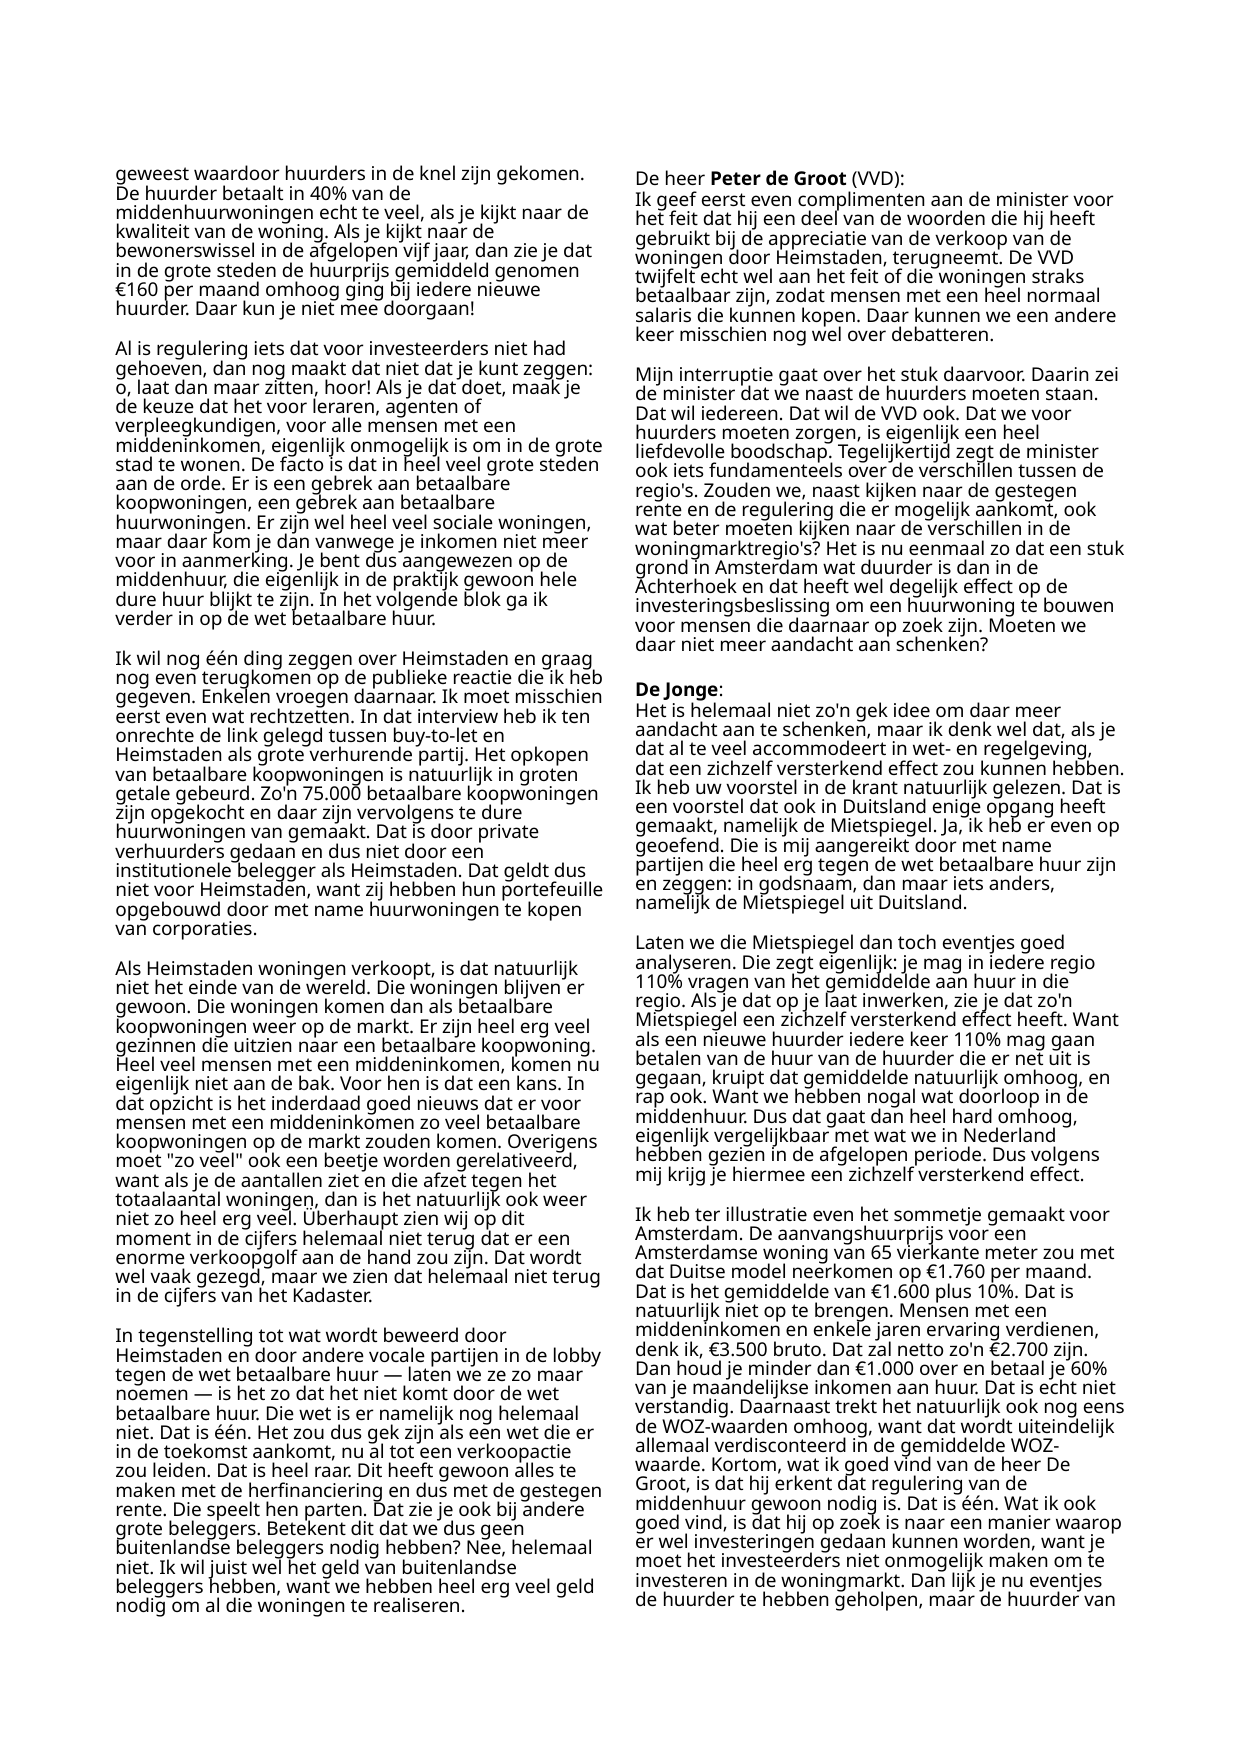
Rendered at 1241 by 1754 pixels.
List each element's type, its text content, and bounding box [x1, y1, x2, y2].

text Laten we die Mietspiegel dan toch eventjes goed analyseren. Die zegt eigenlijk: je mag in iedere regio 110% vragen van het gemiddelde aan huur in die regio. Als je dat op je laat inwerken, zie je dat zo'n Mietspiegel een zichzelf versterkend effect heeft. Want als een nieuwe huurder iedere keer 110% mag gaan betalen van de huur van de huurder die er net uit is gegaan, kruipt dat gemiddelde natuurlijk omhoog, en rap ook. Want we hebben nogal wat doorloop in de middenhuur. Dus dat gaat dan heel hard omhoog, eigenlijk vergelijkbaar met wat we in Nederland hebben gezien in de afgelopen periode. Dus volgens mij krijg je hiermee een zichzelf versterkend effect. [635, 934, 1125, 1185]
text De Jonge: [635, 676, 1125, 702]
text Ik wil nog één ding zeggen over Heimstaden en graag nog even terugkomen op de publieke reactie die ik heb gegeven. Enkelen vroegen daarnaar. Ik moet misschien eerst even wat rechtzetten. In dat interview heb ik ten onrechte de link gelegd tussen buy-to-let en Heimstaden als grote verhurende partij. Het opkopen van betaalbare koopwoningen is natuurlijk in groten getale gebeurd. Zo'n 75.000 betaalbare koopwoningen zijn opgekocht en daar zijn vervolgens te dure huurwoningen van gemaakt. Dat is door private verhuurders gedaan en dus niet door een institutionele belegger als Heimstaden. Dat geldt dus niet voor Heimstaden, want zij hebben hun portefeuille opgebouwd door met name huurwoningen te kopen van corporaties. [115, 650, 605, 939]
text Mijn interruptie gaat over het stuk daarvoor. Daarin zei de minister dat we naast de huurders moeten staan. Dat wil iedereen. Dat wil de VVD ook. Dat we voor huurders moeten zorgen, is eigenlijk een heel liefdevolle boodschap. Tegelijkertijd zegt de minister ook iets fundamenteels over de verschillen tussen de regio's. Zouden we, naast kijken naar de gestegen rente en de regulering die er mogelijk aankomt, ook wat beter moeten kijken naar de verschillen in de woningmarktregio's? Het is nu eenmaal zo dat een stuk grond in Amsterdam wat duurder is dan in de Achterhoek en dat heeft wel degelijk effect op de investeringsbeslissing om een huurwoning te bouwen voor mensen die daarnaar op zoek zijn. Moeten we daar niet meer aandacht aan schenken? [635, 366, 1125, 655]
text Als Heimstaden woningen verkoopt, is dat natuurlijk niet het einde van de wereld. Die woningen blijven er gewoon. Die woningen komen dan als betaalbare koopwoningen weer op de markt. Er zijn heel erg veel gezinnen die uitzien naar een betaalbare koopwoning. Heel veel mensen met een middeninkomen, komen nu eigenlijk niet aan de bak. Voor hen is dat een kans. In dat opzicht is het inderdaad goed nieuws dat er voor mensen met een middeninkomen zo veel betaalbare koopwoningen op de markt zouden komen. Overigens moet "zo veel" ook een beetje worden gerelativeerd, want als je de aantallen ziet en die afzet tegen het totaalaantal woningen, dan is het natuurlijk ook weer niet zo heel erg veel. Überhaupt zien wij op dit moment in de cijfers helemaal niet terug dat er een enorme verkoopgolf aan de hand zou zijn. Dat wordt wel vaak gezegd, maar we zien dat helemaal niet terug in de cijfers van het Kadaster. [115, 960, 605, 1307]
text Al is regulering iets dat voor investeerders niet had gehoeven, dan nog maakt dat niet dat je kunt zeggen: o, laat dan maar zitten, hoor! Als je dat doet, maak je de keuze dat het voor leraren, agenten of verpleegkundigen, voor alle mensen met een middeninkomen, eigenlijk onmogelijk is om in de grote stad te wonen. De facto is dat in heel veel grote steden aan de orde. Er is een gebrek aan betaalbare koopwoningen, een gebrek aan betaalbare huurwoningen. Er zijn wel heel veel sociale woningen, maar daar kom je dan vanwege je inkomen niet meer voor in aanmerking. Je bent dus aangewezen op de middenhuur, die eigenlijk in de praktijk gewoon hele dure huur blijkt te zijn. In het volgende blok ga ik verder in op de wet betaalbare huur. [115, 340, 605, 629]
text De heer Peter de Groot (VVD): [635, 165, 1125, 191]
text Ik geef eerst even complimenten aan de minister voor het feit dat hij een deel van de woorden die hij heeft gebruikt bij de appreciatie van de verkoop van de woningen door Heimstaden, terugneemt. De VVD twijfelt echt wel aan het feit of die woningen straks betaalbaar zijn, zodat mensen met een heel normaal salaris die kunnen kopen. Daar kunnen we een andere keer misschien nog wel over debatteren. [635, 191, 1125, 345]
text Ik heb ter illustratie even het sommetje gemaakt voor Amsterdam. De aanvangshuurprijs voor een Amsterdamse woning van 65 vierkante meter zou met dat Duitse model neerkomen op €1.760 per maand. Dat is het gemiddelde van €1.600 plus 10%. Dat is natuurlijk niet op te brengen. Mensen met een middeninkomen en enkele jaren ervaring verdienen, denk ik, €3.500 bruto. Dat zal netto zo'n €2.700 zijn. Dan houd je minder dan €1.000 over en betaal je 60% van je maandelijkse inkomen aan huur. Dat is echt niet verstandig. Daarnaast trekt het natuurlijk ook nog eens de WOZ-waarden omhoog, want dat wordt uiteindelijk allemaal verdisconteerd in de gemiddelde WOZ-waarde. Kortom, wat ik goed vind van de heer De Groot, is dat hij erkent dat regulering van de middenhuur gewoon nodig is. Dat is één. Wat ik ook goed vind, is dat hij op zoek is naar een manier waarop er wel investeringen gedaan kunnen worden, want je moet het investeerders niet onmogelijk maken om te investeren in de woningmarkt. Dan lijk je nu eventjes de huurder te hebben geholpen, maar de huurder van [635, 1206, 1125, 1610]
text geweest waardoor huurders in de knel zijn gekomen. De huurder betaalt in 40% van de middenhuurwoningen echt te veel, als je kijkt naar de kwaliteit van de woning. Als je kijkt naar de bewonerswissel in de afgelopen vijf jaar, dan zie je dat in de grote steden de huurprijs gemiddeld genomen €160 per maand omhoog ging bij iedere nieuwe huurder. Daar kun je niet mee doorgaan! [115, 165, 605, 319]
text In tegenstelling tot wat wordt beweerd door Heimstaden en door andere vocale partijen in de lobby tegen de wet betaalbare huur — laten we ze zo maar noemen — is het zo dat het niet komt door de wet betaalbare huur. Die wet is er namelijk nog helemaal niet. Dat is één. Het zou dus gek zijn als een wet die er in de toekomst aankomt, nu al tot een verkoopactie zou leiden. Dat is heel raar. Dit heeft gewoon alles te maken met de herfinanciering en dus met de gestegen rente. Die speelt hen parten. Dat zie je ook bij andere grote beleggers. Betekent dit dat we dus geen buitenlandse beleggers nodig hebben? Nee, helemaal niet. Ik wil juist wel het geld van buitenlandse beleggers hebben, want we hebben heel erg veel geld nodig om al die woningen te realiseren. [115, 1327, 605, 1616]
text Het is helemaal niet zo'n gek idee om daar meer aandacht aan te schenken, maar ik denk wel dat, als je dat al te veel accommodeert in wet- en regelgeving, dat een zichzelf versterkend effect zou kunnen hebben. Ik heb uw voorstel in de krant natuurlijk gelezen. Dat is een voorstel dat ook in Duitsland enige opgang heeft gemaakt, namelijk de Mietspiegel. Ja, ik heb er even op geoefend. Die is mij aangereikt door met name partijen die heel erg tegen de wet betaalbare huur zijn en zeggen: in godsnaam, dan maar iets anders, namelijk de Mietspiegel uit Duitsland. [635, 702, 1125, 914]
